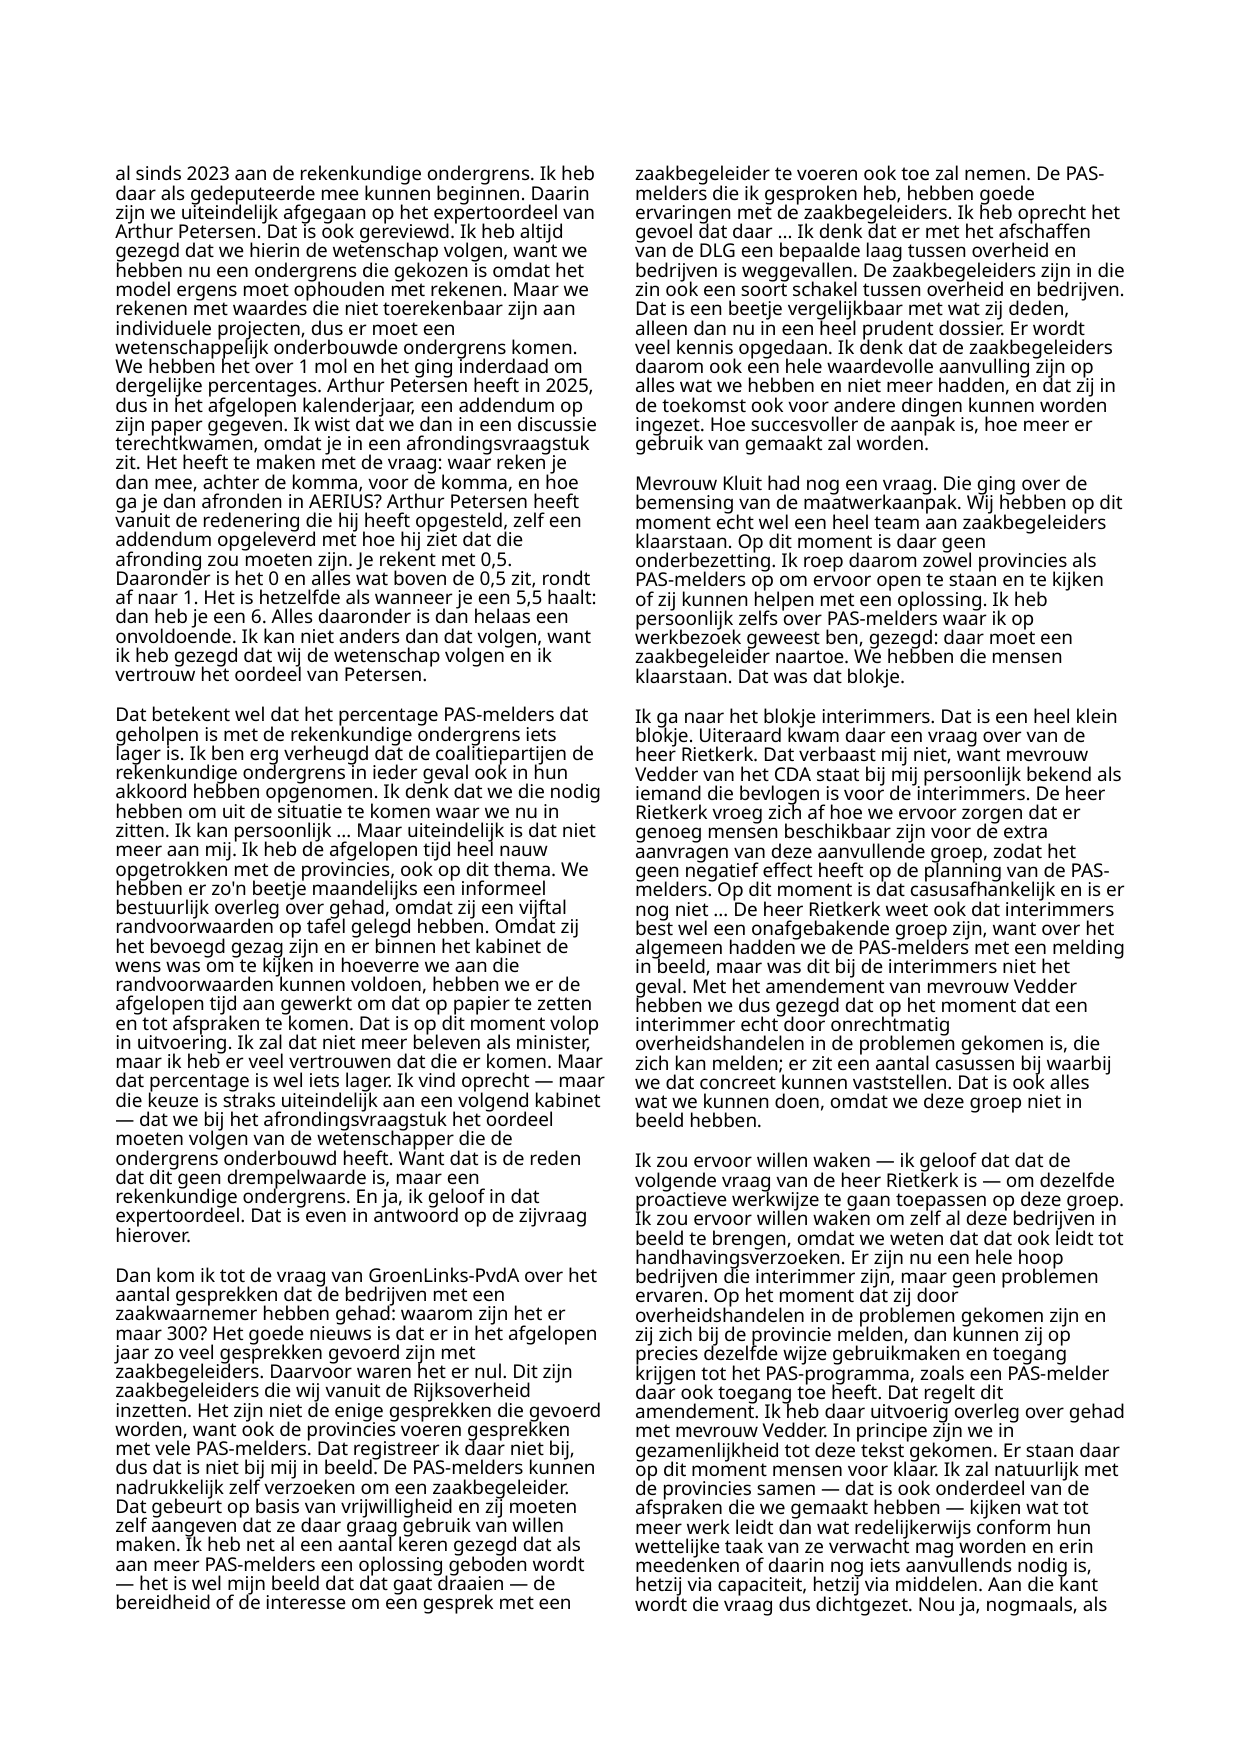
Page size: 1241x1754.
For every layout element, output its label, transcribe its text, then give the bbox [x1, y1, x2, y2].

text zaakbegeleider te voeren ook toe zal nemen. De PAS-melders die ik gesproken heb, hebben goede ervaringen met de zaakbegeleiders. Ik heb oprecht het gevoel dat daar … Ik denk dat er met het afschaffen van de DLG een bepaalde laag tussen overheid en bedrijven is weggevallen. De zaakbegeleiders zijn in die zin ook een soort schakel tussen overheid en bedrijven. Dat is een beetje vergelijkbaar met wat zij deden, alleen dan nu in een heel prudent dossier. Er wordt veel kennis opgedaan. Ik denk dat de zaakbegeleiders daarom ook een hele waardevolle aanvulling zijn op alles wat we hebben en niet meer hadden, en dat zij in de toekomst ook voor andere dingen kunnen worden ingezet. Hoe succesvoller de aanpak is, hoe meer er gebruik van gemaakt zal worden. [635, 165, 1125, 454]
text al sinds 2023 aan de rekenkundige ondergrens. Ik heb daar als gedeputeerde mee kunnen beginnen. Daarin zijn we uiteindelijk afgegaan op het expertoordeel van Arthur Petersen. Dat is ook gereviewd. Ik heb altijd gezegd dat we hierin de wetenschap volgen, want we hebben nu een ondergrens die gekozen is omdat het model ergens moet ophouden met rekenen. Maar we rekenen met waardes die niet toerekenbaar zijn aan individuele projecten, dus er moet een wetenschappelijk onderbouwde ondergrens komen. We hebben het over 1 mol en het ging inderdaad om dergelijke percentages. Arthur Petersen heeft in 2025, dus in het afgelopen kalenderjaar, een addendum op zijn paper gegeven. Ik wist dat we dan in een discussie terechtkwamen, omdat je in een afrondingsvraagstuk zit. Het heeft te maken met de vraag: waar reken je dan mee, achter de komma, voor de komma, en hoe ga je dan afronden in AERIUS? Arthur Petersen heeft vanuit de redenering die hij heeft opgesteld, zelf een addendum opgeleverd met hoe hij ziet dat die afronding zou moeten zijn. Je rekent met 0,5. Daaronder is het 0 en alles wat boven de 0,5 zit, rondt af naar 1. Het is hetzelfde als wanneer je een 5,5 haalt: dan heb je een 6. Alles daaronder is dan helaas een onvoldoende. Ik kan niet anders dan dat volgen, want ik heb gezegd dat wij de wetenschap volgen en ik vertrouw het oordeel van Petersen. [115, 165, 605, 686]
text Mevrouw Kluit had nog een vraag. Die ging over de bemensing van de maatwerkaanpak. Wij hebben op dit moment echt wel een heel team aan zaakbegeleiders klaarstaan. Op dit moment is daar geen onderbezetting. Ik roep daarom zowel provincies als PAS-melders op om ervoor open te staan en te kijken of zij kunnen helpen met een oplossing. Ik heb persoonlijk zelfs over PAS-melders waar ik op werkbezoek geweest ben, gezegd: daar moet een zaakbegeleider naartoe. We hebben die mensen klaarstaan. Dat was dat blokje. [635, 475, 1125, 687]
text Dat betekent wel dat het percentage PAS-melders dat geholpen is met de rekenkundige ondergrens iets lager is. Ik ben erg verheugd dat de coalitiepartijen de rekenkundige ondergrens in ieder geval ook in hun akkoord hebben opgenomen. Ik denk dat we die nodig hebben om uit de situatie te komen waar we nu in zitten. Ik kan persoonlijk … Maar uiteindelijk is dat niet meer aan mij. Ik heb de afgelopen tijd heel nauw opgetrokken met de provincies, ook op dit thema. We hebben er zo'n beetje maandelijks een informeel bestuurlijk overleg over gehad, omdat zij een vijftal randvoorwaarden op tafel gelegd hebben. Omdat zij het bevoegd gezag zijn en er binnen het kabinet de wens was om te kijken in hoeverre we aan die randvoorwaarden kunnen voldoen, hebben we er de afgelopen tijd aan gewerkt om dat op papier te zetten en tot afspraken te komen. Dat is op dit moment volop in uitvoering. Ik zal dat niet meer beleven als minister, maar ik heb er veel vertrouwen dat die er komen. Maar dat percentage is wel iets lager. Ik vind oprecht — maar die keuze is straks uiteindelijk aan een volgend kabinet — dat we bij het afrondingsvraagstuk het oordeel moeten volgen van de wetenschapper die de ondergrens onderbouwd heeft. Want dat is de reden dat dit geen drempelwaarde is, maar een rekenkundige ondergrens. En ja, ik geloof in dat expertoordeel. Dat is even in antwoord op de zijvraag hierover. [115, 706, 605, 1246]
text Ik zou ervoor willen waken — ik geloof dat dat de volgende vraag van de heer Rietkerk is — om dezelfde proactieve werkwijze te gaan toepassen op deze groep. Ik zou ervoor willen waken om zelf al deze bedrijven in beeld te brengen, omdat we weten dat dat ook leidt tot handhavingsverzoeken. Er zijn nu een hele hoop bedrijven die interimmer zijn, maar geen problemen ervaren. Op het moment dat zij door overheidshandelen in de problemen gekomen zijn en zij zich bij de provincie melden, dan kunnen zij op precies dezelfde wijze gebruikmaken en toegang krijgen tot het PAS-programma, zoals een PAS-melder daar ook toegang toe heeft. Dat regelt dit amendement. Ik heb daar uitvoerig overleg over gehad met mevrouw Vedder. In principe zijn we in gezamenlijkheid tot deze tekst gekomen. Er staan daar op dit moment mensen voor klaar. Ik zal natuurlijk met de provincies samen — dat is ook onderdeel van de afspraken die we gemaakt hebben — kijken wat tot meer werk leidt dan wat redelijkerwijs conform hun wettelijke taak van ze verwacht mag worden en erin meedenken of daarin nog iets aanvullends nodig is, hetzij via capaciteit, hetzij via middelen. Aan die kant wordt die vraag dus dichtgezet. Nou ja, nogmaals, als [635, 1152, 1125, 1615]
text Dan kom ik tot de vraag van GroenLinks-PvdA over het aantal gesprekken dat de bedrijven met een zaakwaarnemer hebben gehad: waarom zijn het er maar 300? Het goede nieuws is dat er in het afgelopen jaar zo veel gesprekken gevoerd zijn met zaakbegeleiders. Daarvoor waren het er nul. Dit zijn zaakbegeleiders die wij vanuit de Rijksoverheid inzetten. Het zijn niet de enige gesprekken die gevoerd worden, want ook de provincies voeren gesprekken met vele PAS-melders. Dat registreer ik daar niet bij, dus dat is niet bij mij in beeld. De PAS-melders kunnen nadrukkelijk zelf verzoeken om een zaakbegeleider. Dat gebeurt op basis van vrijwilligheid en zij moeten zelf aangeven dat ze daar graag gebruik van willen maken. Ik heb net al een aantal keren gezegd dat als aan meer PAS-melders een oplossing geboden wordt — het is wel mijn beeld dat dat gaat draaien — de bereidheid of de interesse om een gesprek met een [115, 1267, 605, 1613]
text Ik ga naar het blokje interimmers. Dat is een heel klein blokje. Uiteraard kwam daar een vraag over van de heer Rietkerk. Dat verbaast mij niet, want mevrouw Vedder van het CDA staat bij mij persoonlijk bekend als iemand die bevlogen is voor de interimmers. De heer Rietkerk vroeg zich af hoe we ervoor zorgen dat er genoeg mensen beschikbaar zijn voor de extra aanvragen van deze aanvullende groep, zodat het geen negatief effect heeft op de planning van de PAS-melders. Op dit moment is dat casusafhankelijk en is er nog niet … De heer Rietkerk weet ook dat interimmers best wel een onafgebakende groep zijn, want over het algemeen hadden we de PAS-melders met een melding in beeld, maar was dit bij de interimmers niet het geval. Met het amendement van mevrouw Vedder hebben we dus gezegd dat op het moment dat een interimmer echt door onrechtmatig overheidshandelen in de problemen gekomen is, die zich kan melden; er zit een aantal casussen bij waarbij we dat concreet kunnen vaststellen. Dat is ook alles wat we kunnen doen, omdat we deze groep niet in beeld hebben. [635, 708, 1125, 1132]
